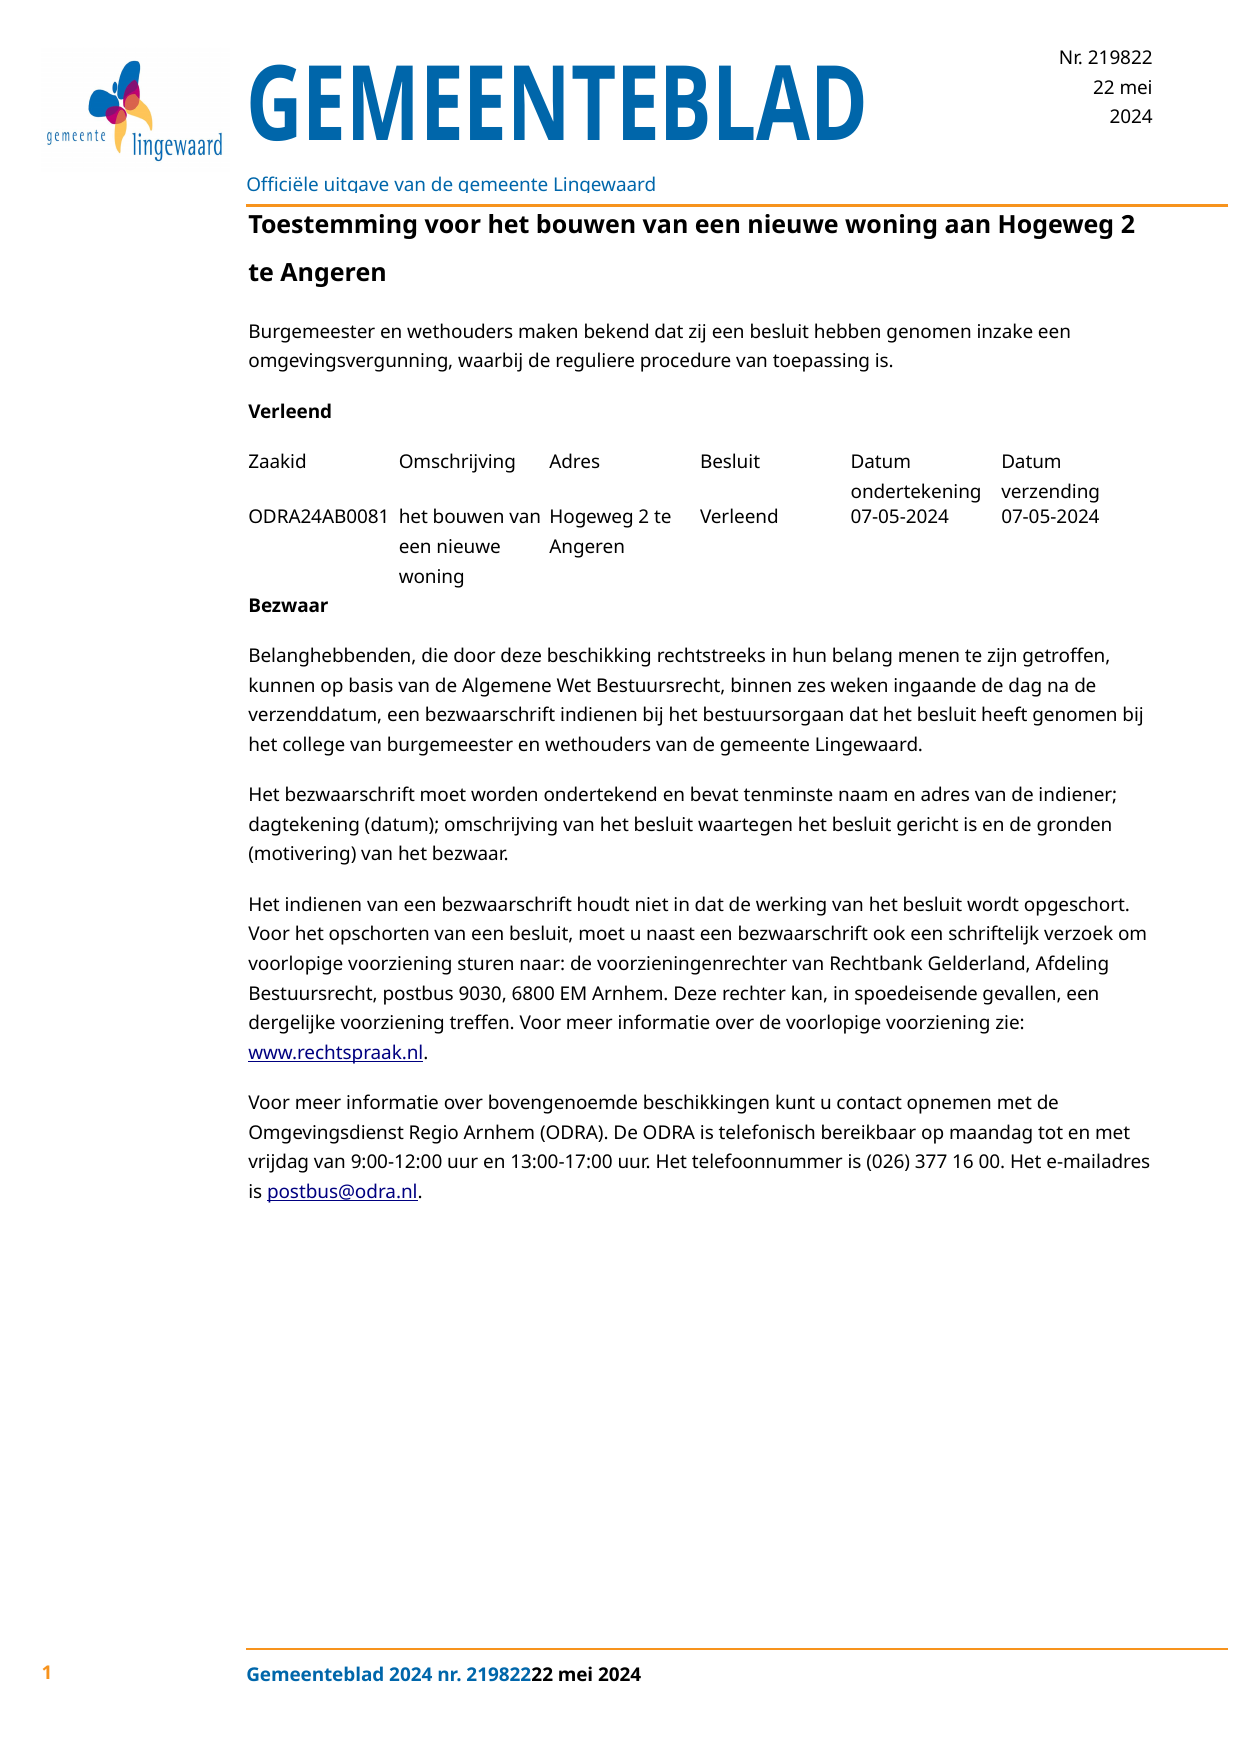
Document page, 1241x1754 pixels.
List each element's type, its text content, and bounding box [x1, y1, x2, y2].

text Het indienen van een bezwaarschrift houdt niet in dat de werking van het besluit wordt opgeschort. Voor het opschorten van een besluit, moet u naast een bezwaarschrift ook een schriftelijk verzoek om voorlopige voorziening sturen naar: de voorzieningenrechter van Rechtbank Gelderland, Afdeling Bestuursrecht, postbus 9030, 6800 EM Arnhem. Deze rechter kan, in spoedeisende gevallen, een dergelijke voorziening treffen. Voor meer informatie over de voorlopige voorziening zie: www.rechtspraak.nl. [248, 891, 1152, 1065]
table_header Datum ondertekening [850, 449, 1001, 504]
table_cell Hogeweg 2 te Angeren [549, 504, 700, 589]
text Belanghebbenden, die door deze beschikking rechtstreeks in hun belang menen te zijn getroffen, kunnen op basis van de Algemene Wet Bestuursrecht, binnen zes weken ingaande de dag na de verzenddatum, een bezwaarschrift indienen bij het bestuursorgaan dat het besluit heeft genomen bij het college van burgemeester en wethouders van de gemeente Lingewaard. [248, 642, 1152, 757]
text Het bezwaarschrift moet worden ondertekend en bevat tenminste naam en adres van de indiener; dagtekening (datum); omschrijving van het besluit waartegen het besluit gericht is en de gronden (motivering) van het bezwaar. [248, 781, 1152, 866]
table_cell ODRA24AB0081 [248, 504, 398, 589]
text Toestemming voor het bouwen van een nieuwe woning aan Hogeweg 2 te Angeren [248, 207, 1152, 288]
text Bezwaar [248, 592, 1152, 618]
text Verleend [248, 398, 1152, 424]
text Burgemeester en wethouders maken bekend dat zij een besluit hebben genomen inzake een omgevingsvergunning, waarbij de reguliere procedure van toepassing is. [248, 318, 1152, 373]
table_cell 07-05-2024 [1001, 504, 1152, 589]
table_cell het bouwen van een nieuwe woning [399, 504, 549, 589]
table_header Omschrijving [399, 449, 549, 504]
table_cell 07-05-2024 [850, 504, 1001, 589]
picture [41, 47, 231, 172]
table_header Besluit [700, 449, 850, 504]
table_cell Verleend [700, 504, 850, 589]
table_header Adres [549, 449, 700, 504]
table_header Datum verzending [1001, 449, 1152, 504]
text Voor meer informatie over bovengenoemde beschikkingen kunt u contact opnemen met de Omgevingsdienst Regio Arnhem (ODRA). De ODRA is telefonisch bereikbaar op maandag tot en met vrijdag van 9:00-12:00 uur en 13:00-17:00 uur. Het telefoonnummer is (026) 377 16 00. Het e-mailadres is postbus@odra.nl. [248, 1089, 1152, 1204]
table_header Zaakid [248, 449, 398, 504]
